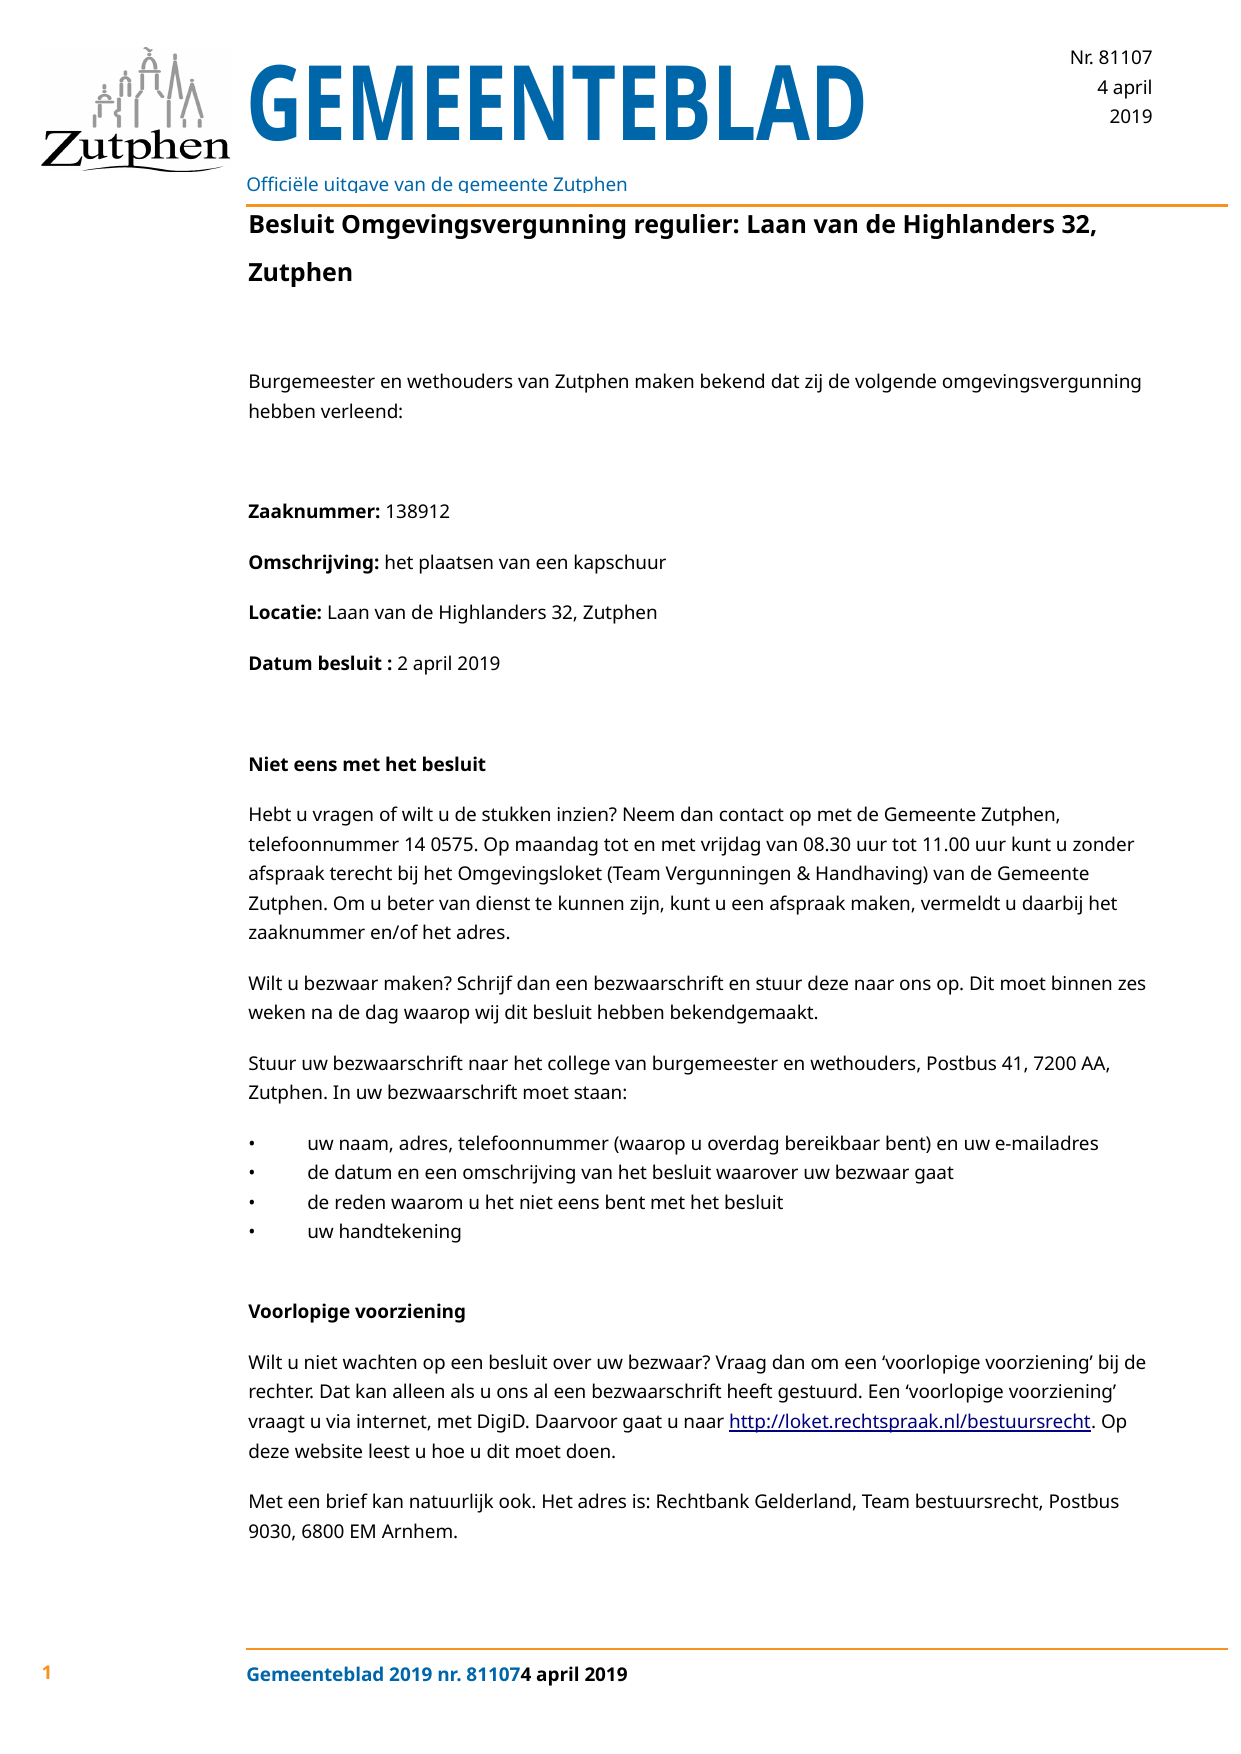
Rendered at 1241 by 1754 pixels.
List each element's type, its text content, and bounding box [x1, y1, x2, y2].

picture [41, 47, 231, 172]
text Omschrijving: het plaatsen van een kapschuur [248, 549, 1152, 575]
text Niet eens met het besluit [248, 751, 1152, 777]
text Burgemeester en wethouders van Zutphen maken bekend dat zij de volgende omgevingsvergunning hebben verleend: [248, 368, 1152, 424]
text Wilt u niet wachten op een besluit over uw bezwaar? Vraag dan om een ‘voorlopige voorziening’ bij de rechter. Dat kan alleen als u ons al een bezwaarschrift heeft gestuurd. Een ‘voorlopige voorziening’ vraagt u via internet, met DigiD. Daarvoor gaat u naar http://loket.rechtspraak.nl/bestuursrecht. Op deze website leest u hoe u dit moet doen. [248, 1349, 1152, 1464]
text Wilt u bezwaar maken? Schrijf dan een bezwaarschrift en stuur deze naar ons op. Dit moet binnen zes weken na de dag waarop wij dit besluit hebben bekendgemaakt. [248, 970, 1152, 1025]
list uw handtekening [248, 1219, 1152, 1244]
text Hebt u vragen of wilt u de stukken inzien? Neem dan contact op met de Gemeente Zutphen, telefoonnummer 14 0575. Op maandag tot en met vrijdag van 08.30 uur tot 11.00 uur kunt u zonder afspraak terecht bij het Omgevingsloket (Team Vergunningen & Handhaving) van de Gemeente Zutphen. Om u beter van dienst te kunnen zijn, kunt u een afspraak maken, vermeldt u daarbij het zaaknummer en/of het adres. [248, 801, 1152, 945]
text Locatie: Laan van de Highlanders 32, Zutphen [248, 599, 1152, 625]
text Datum besluit : 2 april 2019 [248, 650, 1152, 676]
text Voorlopige voorziening [248, 1299, 1152, 1324]
text Met een brief kan natuurlijk ook. Het adres is: Rechtbank Gelderland, Team bestuursrecht, Postbus 9030, 6800 EM Arnhem. [248, 1488, 1152, 1544]
text Zaaknummer: 138912 [248, 499, 1152, 524]
list de reden waarom u het niet eens bent met het besluit [248, 1189, 1152, 1215]
text Besluit Omgevingsvergunning regulier: Laan van de Highlanders 32, Zutphen [248, 207, 1152, 288]
text Stuur uw bezwaarschrift naar het college van burgemeester en wethouders, Postbus 41, 7200 AA, Zutphen. In uw bezwaarschrift moet staan: [248, 1050, 1152, 1105]
list uw naam, adres, telefoonnummer (waarop u overdag bereikbaar bent) en uw e-mailadres [248, 1130, 1152, 1156]
list de datum en een omschrijving van het besluit waarover uw bezwaar gaat [248, 1159, 1152, 1185]
